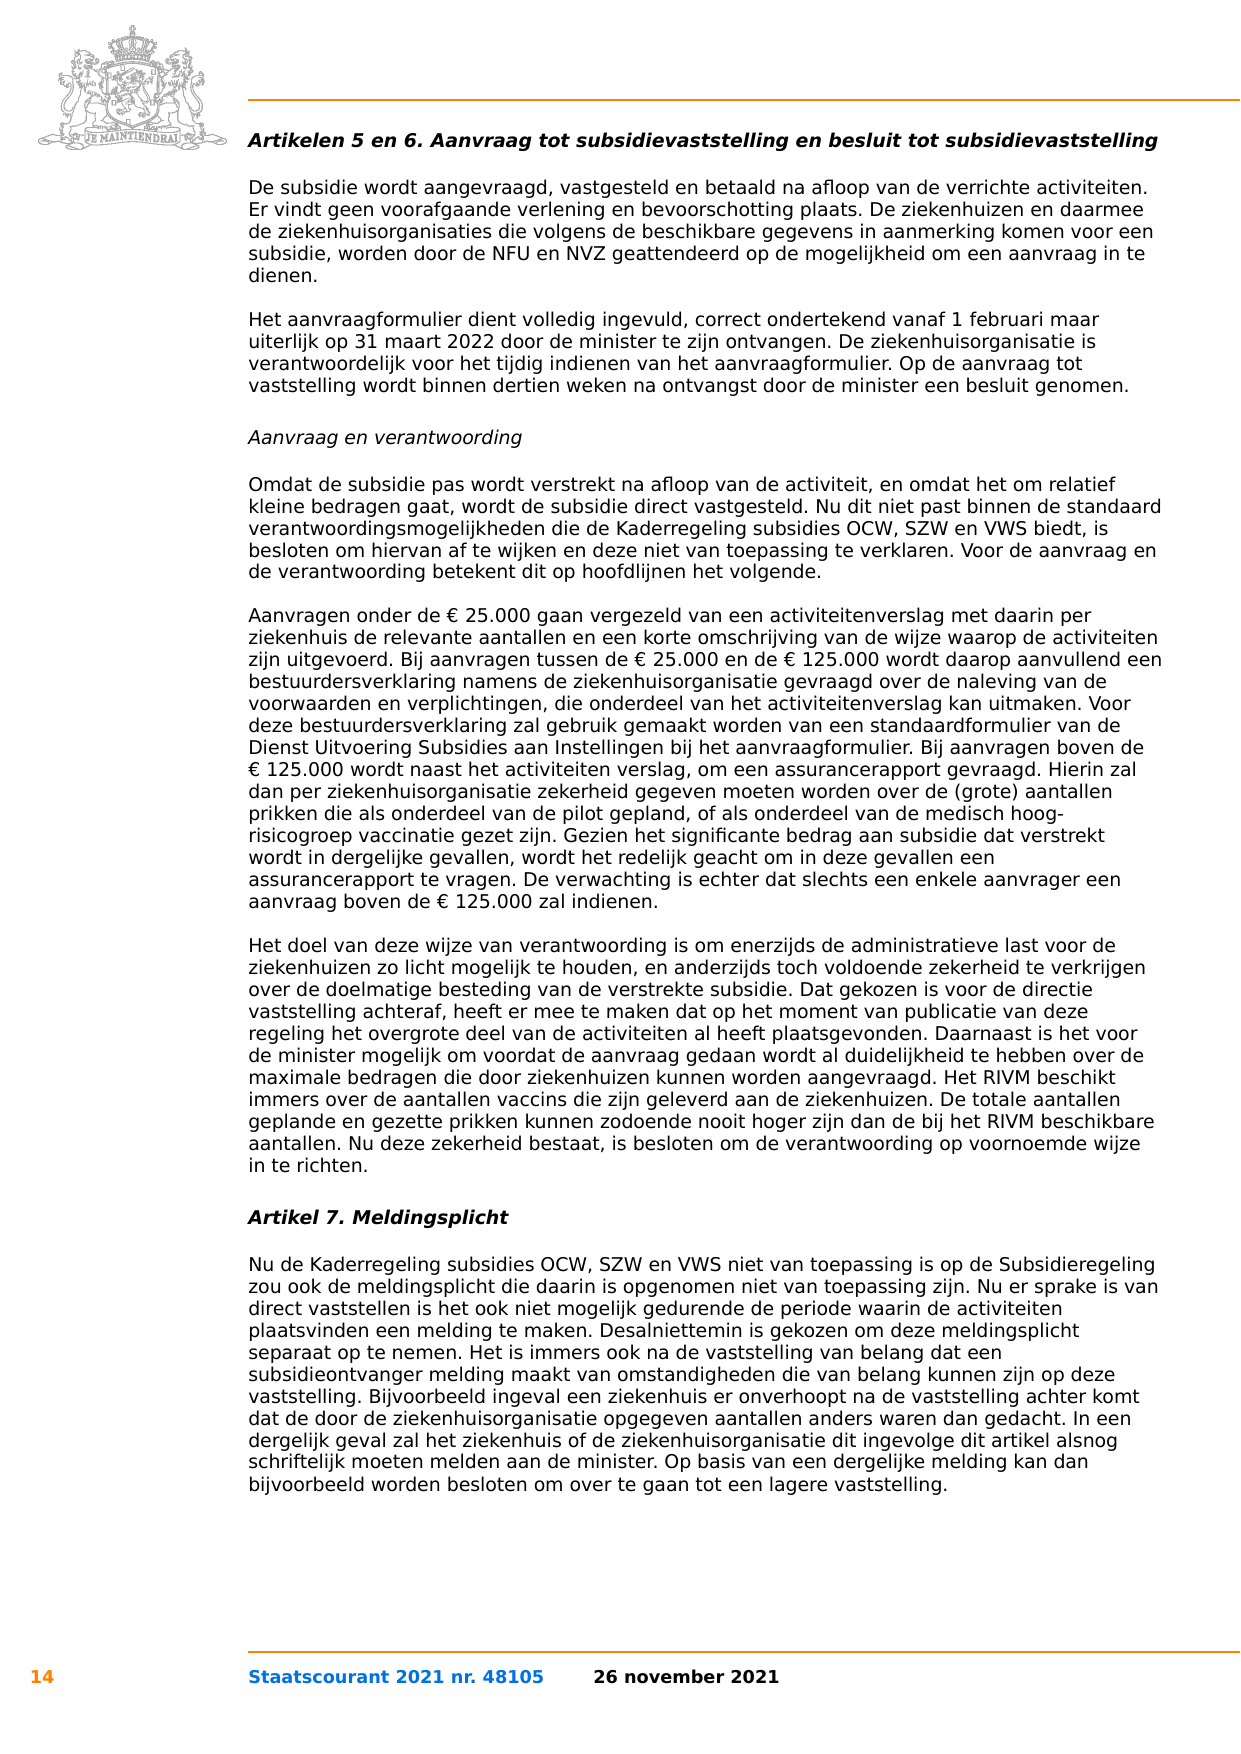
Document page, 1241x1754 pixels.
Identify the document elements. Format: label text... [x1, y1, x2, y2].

text Aanvragen onder de € 25.000 gaan vergezeld van een activiteitenverslag met daarin per ziekenhuis de relevante aantallen en een korte omschrijving van de wijze waarop de activiteiten zijn uitgevoerd. Bij aanvragen tussen de € 25.000 en de € 125.000 wordt daarop aanvullend een bestuurdersverklaring namens de ziekenhuisorganisatie gevraagd over de naleving van de voorwaarden en verplichtingen, die onderdeel van het activiteitenverslag kan uitmaken. Voor deze bestuurdersverklaring zal gebruik gemaakt worden van een standaardformulier van de Dienst Uitvoering Subsidies aan Instellingen bij het aanvraagformulier. Bij aanvragen boven de € 125.000 wordt naast het activiteiten verslag, om een assurancerapport gevraagd. Hierin zal dan per ziekenhuisorganisatie zekerheid gegeven moeten worden over de (grote) aantallen prikken die als onderdeel van de pilot gepland, of als onderdeel van de medisch hoog-risicogroep vaccinatie gezet zijn. Gezien het significante bedrag aan subsidie dat verstrekt wordt in dergelijke gevallen, wordt het redelijk geacht om in deze gevallen een assurancerapport te vragen. De verwachting is echter dat slechts een enkele aanvrager een aanvraag boven de € 125.000 zal indienen. [248, 605, 1163, 913]
text Nu de Kaderregeling subsidies OCW, SZW en VWS niet van toepassing is op de Subsidieregeling zou ook de meldingsplicht die daarin is opgenomen niet van toepassing zijn. Nu er sprake is van direct vaststellen is het ook niet mogelijk gedurende de periode waarin de activiteiten plaatsvinden een melding te maken. Desalniettemin is gekozen om deze meldingsplicht separaat op te nemen. Het is immers ook na de vaststelling van belang dat een subsidieontvanger melding maakt van omstandigheden die van belang kunnen zijn op deze vaststelling. Bijvoorbeeld ingeval een ziekenhuis er onverhoopt na de vaststelling achter komt dat de door de ziekenhuisorganisatie opgegeven aantallen anders waren dan gedacht. In een dergelijk geval zal het ziekenhuis of de ziekenhuisorganisatie dit ingevolge dit artikel alsnog schriftelijk moeten melden aan de minister. Op basis van een dergelijke melding kan dan bijvoorbeeld worden besloten om over te gaan tot een lagere vaststelling. [248, 1254, 1163, 1495]
text Het aanvraagformulier dient volledig ingevuld, correct ondertekend vanaf 1 februari maar uiterlijk op 31 maart 2022 door de minister te zijn ontvangen. De ziekenhuisorganisatie is verantwoordelijk voor het tijdig indienen van het aanvraagformulier. Op de aanvraag tot vaststelling wordt binnen dertien weken na ontvangst door de minister een besluit genomen. [248, 309, 1163, 397]
subtitle Artikel 7. Meldingsplicht [248, 1207, 1163, 1229]
picture [38, 25, 227, 150]
subtitle Aanvraag en verantwoording [248, 427, 1163, 448]
text De subsidie wordt aangevraagd, vastgesteld en betaald na afloop van de verrichte activiteiten. Er vindt geen voorafgaande verlening en bevoorschotting plaats. De ziekenhuizen en daarmee de ziekenhuisorganisaties die volgens de beschikbare gegevens in aanmerking komen voor een subsidie, worden door de NFU en NVZ geattendeerd op de mogelijkheid om een aanvraag in te dienen. [248, 177, 1163, 287]
subtitle Artikelen 5 en 6. Aanvraag tot subsidievaststelling en besluit tot subsidievaststelling [248, 130, 1163, 152]
text Omdat de subsidie pas wordt verstrekt na afloop van de activiteit, en omdat het om relatief kleine bedragen gaat, wordt de subsidie direct vastgesteld. Nu dit niet past binnen de standaard verantwoordingsmogelijkheden die de Kaderregeling subsidies OCW, SZW en VWS biedt, is besloten om hiervan af te wijken en deze niet van toepassing te verklaren. Voor de aanvraag en de verantwoording betekent dit op hoofdlijnen het volgende. [248, 473, 1163, 583]
text Het doel van deze wijze van verantwoording is om enerzijds de administratieve last voor de ziekenhuizen zo licht mogelijk te houden, en anderzijds toch voldoende zekerheid te verkrijgen over de doelmatige besteding van de verstrekte subsidie. Dat gekozen is voor de directie vaststelling achteraf, heeft er mee te maken dat op het moment van publicatie van deze regeling het overgrote deel van de activiteiten al heeft plaatsgevonden. Daarnaast is het voor de minister mogelijk om voordat de aanvraag gedaan wordt al duidelijkheid te hebben over de maximale bedragen die door ziekenhuizen kunnen worden aangevraagd. Het RIVM beschikt immers over de aantallen vaccins die zijn geleverd aan de ziekenhuizen. De totale aantallen geplande en gezette prikken kunnen zodoende nooit hoger zijn dan de bij het RIVM beschikbare aantallen. Nu deze zekerheid bestaat, is besloten om de verantwoording op voornoemde wijze in te richten. [248, 935, 1163, 1177]
